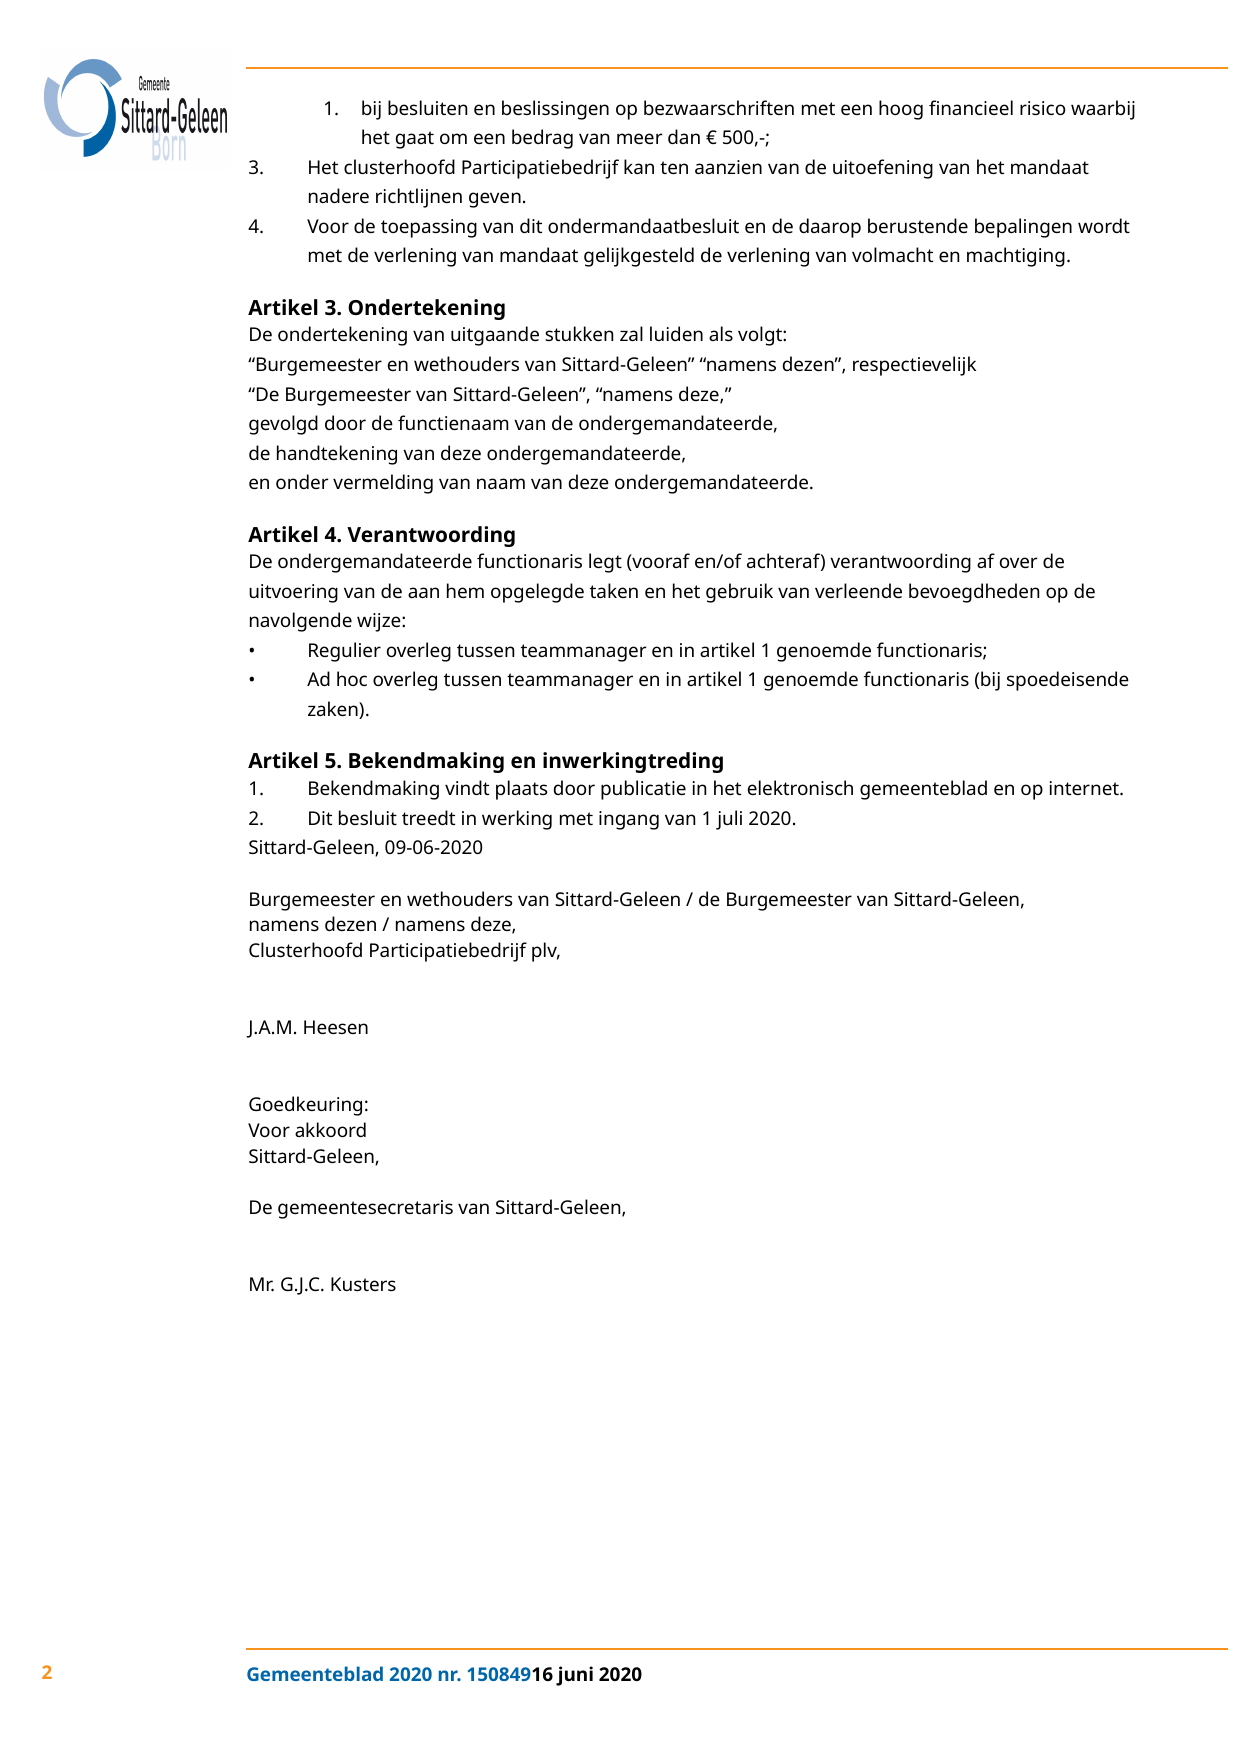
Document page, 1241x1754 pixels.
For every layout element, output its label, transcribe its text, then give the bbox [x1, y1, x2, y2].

text De ondertekening van uitgaande stukken zal luiden als volgt: [248, 322, 1152, 347]
list Ad hoc overleg tussen teammanager en in artikel 1 genoemde functionaris (bij spoedeisende zaken). [248, 667, 1152, 722]
text Clusterhoofd Participatiebedrijf plv, [248, 937, 1152, 963]
list Dit besluit treedt in werking met ingang van 1 juli 2020. [248, 805, 1152, 830]
text De gemeentesecretaris van Sittard-Geleen, [248, 1194, 1152, 1220]
text Sittard-Geleen, 09-06-2020 [248, 834, 1152, 860]
text Mr. G.J.C. Kusters [248, 1272, 1152, 1297]
text de handtekening van deze ondergemandateerde, [248, 440, 1152, 466]
list Regulier overleg tussen teammanager en in artikel 1 genoemde functionaris; [248, 637, 1152, 663]
list Het clusterhoofd Participatiebedrijf kan ten aanzien van de uitoefening van het mandaat nadere richtlijnen geven. [248, 154, 1152, 209]
text “Burgemeester en wethouders van Sittard-Geleen” “namens dezen”, respectievelijk [248, 351, 1152, 377]
text “De Burgemeester van Sittard-Geleen”, “namens deze,” [248, 381, 1152, 406]
text en onder vermelding van naam van deze ondergemandateerde. [248, 469, 1152, 495]
text Artikel 4. Verantwoording [248, 520, 1152, 548]
text Burgemeester en wethouders van Sittard-Geleen / de Burgemeester van Sittard-Geleen, [248, 886, 1152, 911]
text namens dezen / namens deze, [248, 911, 1152, 937]
text De ondergemandateerde functionaris legt (vooraf en/of achteraf) verantwoording af over de uitvoering van de aan hem opgelegde taken en het gebruik van verleende bevoegdheden op de navolgende wijze: [248, 548, 1152, 633]
picture [41, 47, 231, 172]
text Artikel 5. Bekendmaking en inwerkingtreding [248, 747, 1152, 775]
text Artikel 3. Ondertekening [248, 293, 1152, 322]
list Voor de toepassing van dit ondermandaatbesluit en de daarop berustende bepalingen wordt met de verlening van mandaat gelijkgesteld de verlening van volmacht en machtiging. [248, 213, 1152, 268]
list Bekendmaking vindt plaats door publicatie in het elektronisch gemeenteblad en op internet. [248, 775, 1152, 801]
text Voor akkoord [248, 1117, 1152, 1143]
text Sittard-Geleen, [248, 1143, 1152, 1169]
text gevolgd door de functienaam van de ondergemandateerde, [248, 410, 1152, 436]
text J.A.M. Heesen [248, 1014, 1152, 1040]
list bij besluiten en beslissingen op bezwaarschriften met een hoog financieel risico waarbij het gaat om een bedrag van meer dan € 500,-; [323, 95, 1152, 150]
text Goedkeuring: [248, 1092, 1152, 1117]
